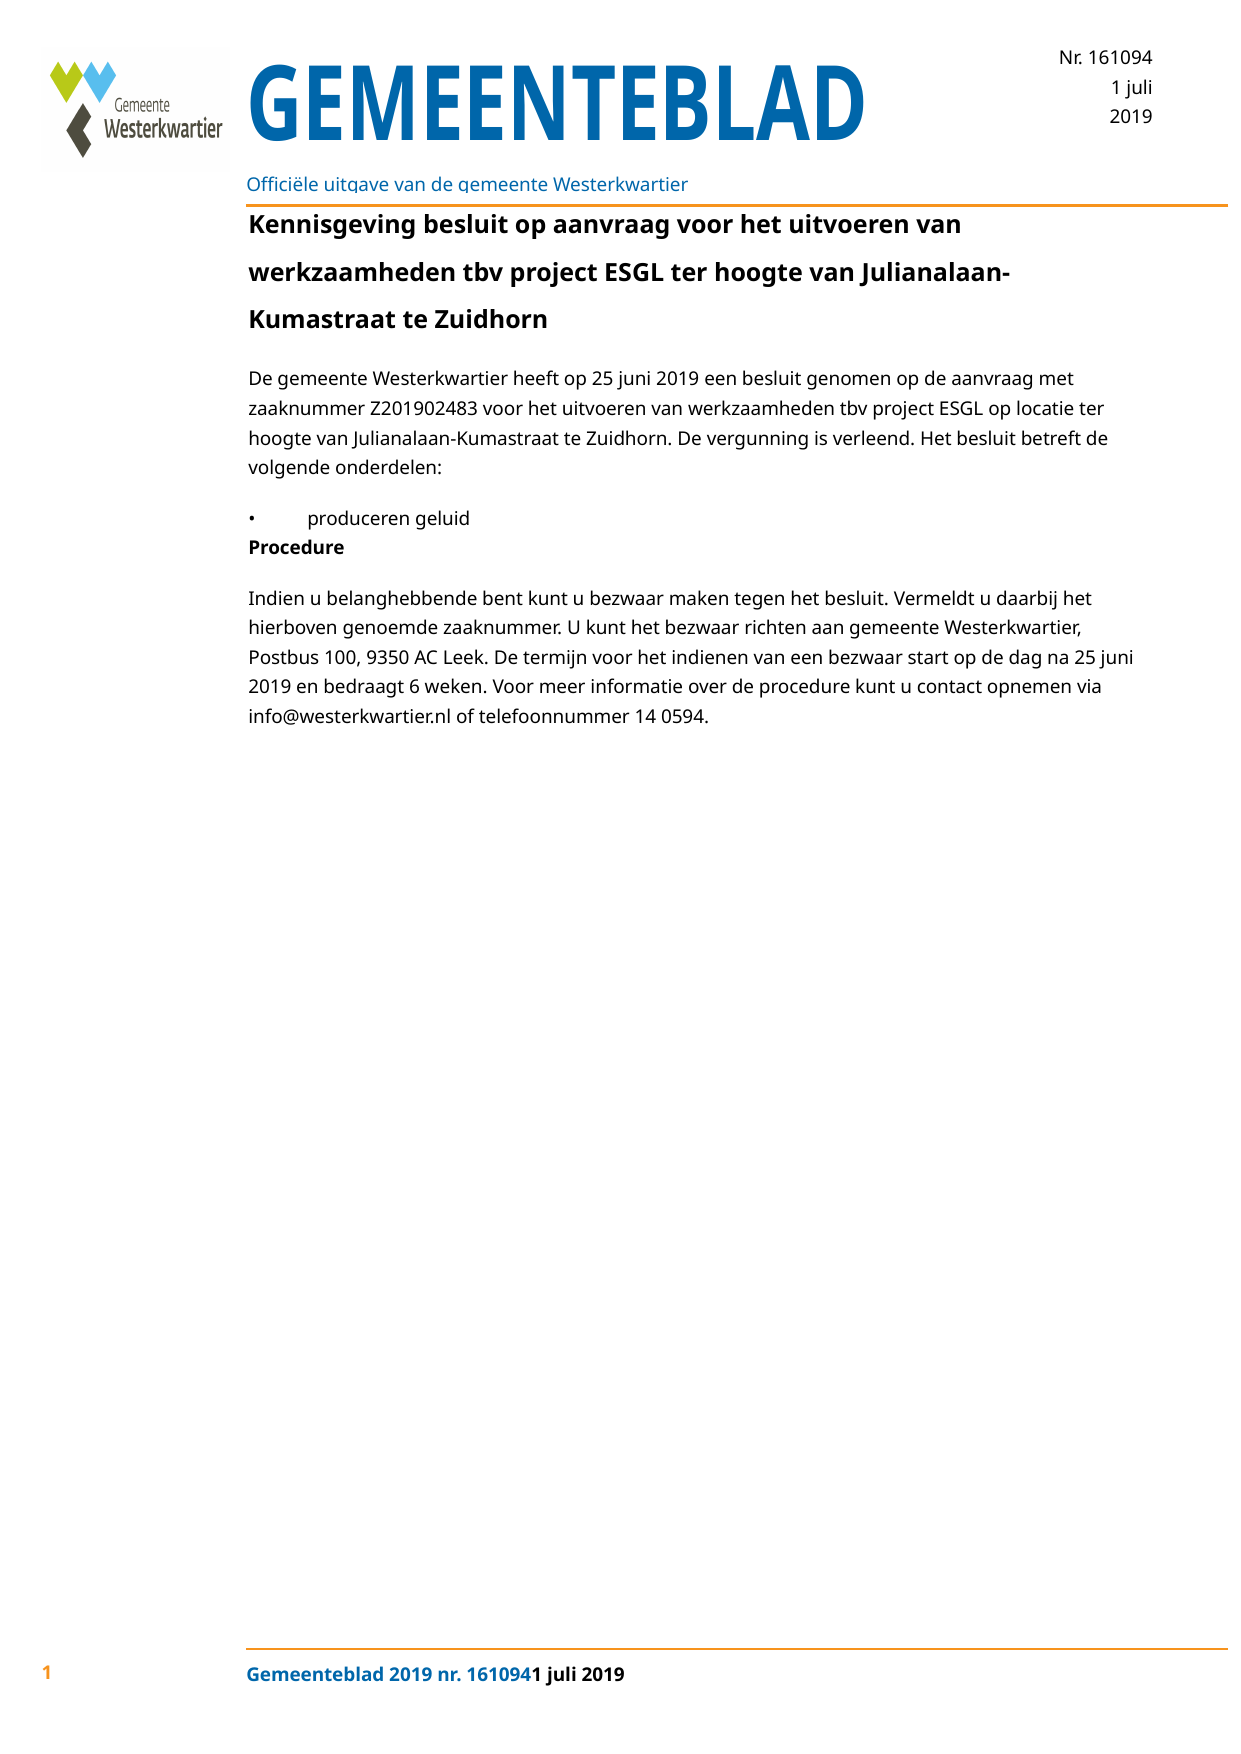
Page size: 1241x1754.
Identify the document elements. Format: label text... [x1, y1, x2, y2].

list produceren geluid [248, 505, 1152, 530]
text Indien u belanghebbende bent kunt u bezwaar maken tegen het besluit. Vermeldt u daarbij het hierboven genoemde zaaknummer. U kunt het bezwaar richten aan gemeente Westerkwartier, Postbus 100, 9350 AC Leek. De termijn voor het indienen van een bezwaar start op de dag na 25 juni 2019 en bedraagt 6 weken. Voor meer informatie over de procedure kunt u contact opnemen via info@westerkwartier.nl of telefoonnummer 14 0594. [248, 585, 1152, 729]
text Kennisgeving besluit op aanvraag voor het uitvoeren van werkzaamheden tbv project ESGL ter hoogte van Julianalaan-Kumastraat te Zuidhorn [248, 207, 1152, 336]
text Procedure [248, 534, 1152, 560]
picture [41, 47, 231, 172]
text De gemeente Westerkwartier heeft op 25 juni 2019 een besluit genomen op de aanvraag met zaaknummer Z201902483 voor het uitvoeren van werkzaamheden tbv project ESGL op locatie ter hoogte van Julianalaan-Kumastraat te Zuidhorn. De vergunning is verleend. Het besluit betreft de volgende onderdelen: [248, 366, 1152, 480]
